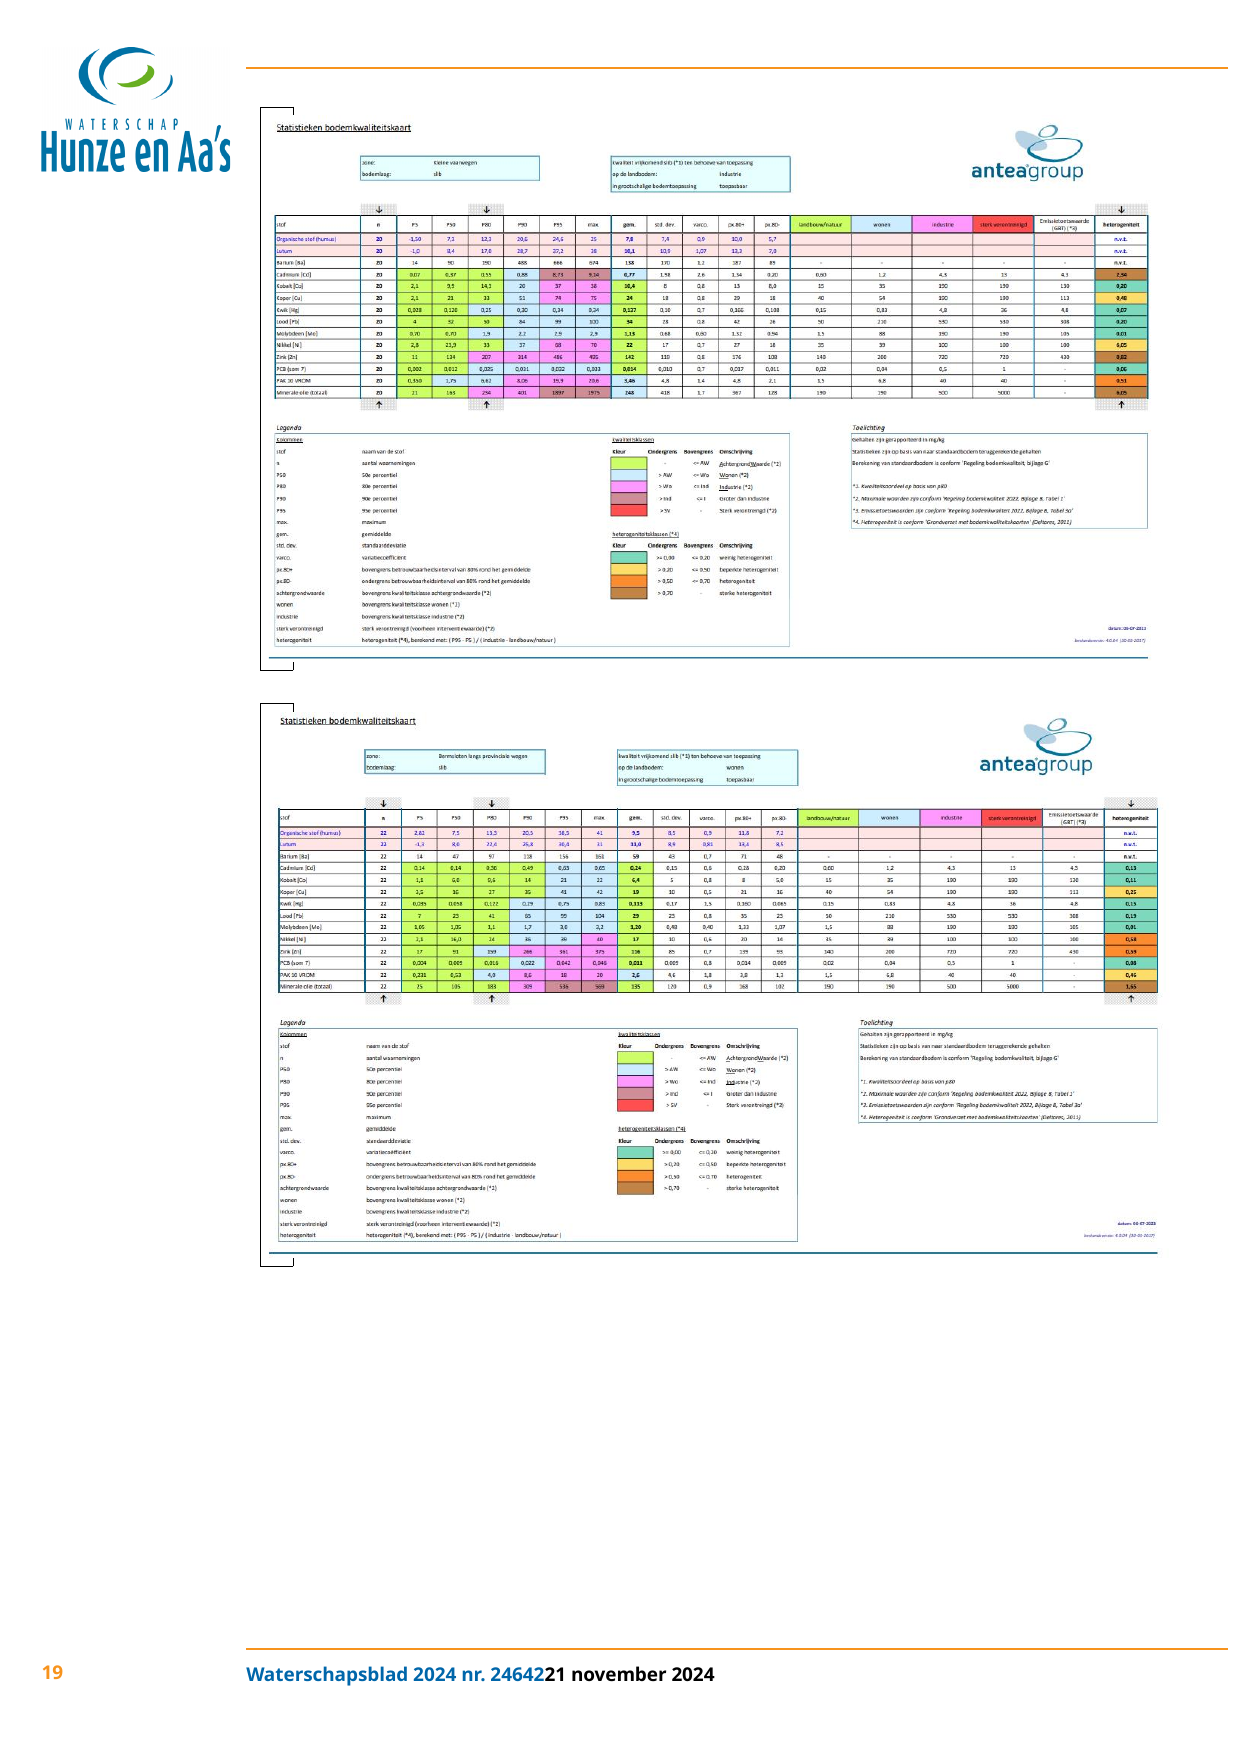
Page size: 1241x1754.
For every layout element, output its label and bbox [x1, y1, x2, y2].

picture [183, 163, 191, 172]
picture [268, 115, 1173, 662]
picture [226, 145, 231, 156]
picture [268, 712, 1173, 1258]
picture [41, 47, 231, 172]
picture [47, 154, 51, 172]
